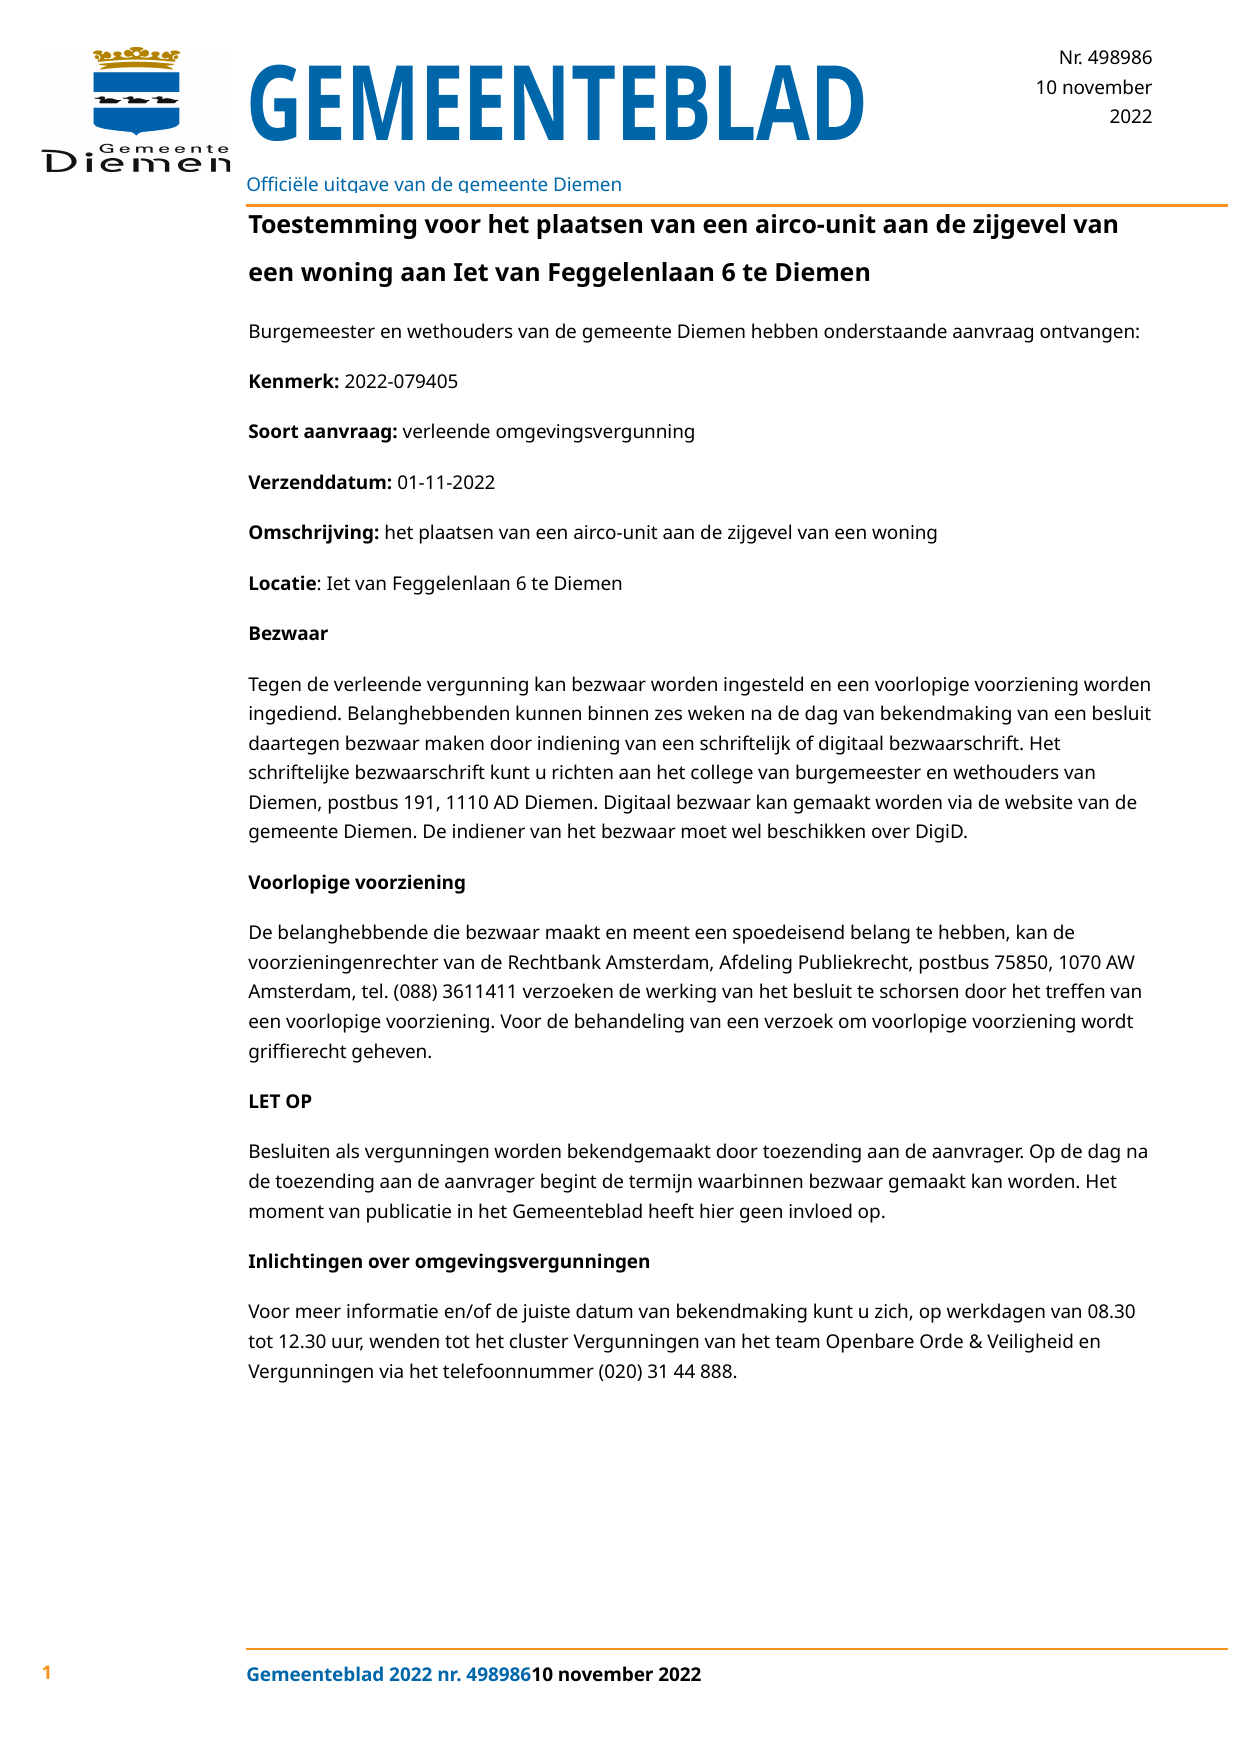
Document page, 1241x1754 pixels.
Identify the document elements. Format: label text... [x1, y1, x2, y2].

text Verzenddatum: 01-11-2022 [248, 469, 1152, 495]
text Soort aanvraag: verleende omgevingsvergunning [248, 419, 1152, 444]
text Toestemming voor het plaatsen van een airco-unit aan de zijgevel van een woning aan Iet van Feggelenlaan 6 te Diemen [248, 207, 1152, 288]
text Kenmerk: 2022-079405 [248, 368, 1152, 394]
text Omschrijving: het plaatsen van een airco-unit aan de zijgevel van een woning [248, 519, 1152, 545]
picture [41, 47, 231, 172]
text Voorlopige voorziening [248, 869, 1152, 895]
text LET OP [248, 1088, 1152, 1114]
text Besluiten als vergunningen worden bekendgemaakt door toezending aan de aanvrager. Op de dag na de toezending aan de aanvrager begint de termijn waarbinnen bezwaar gemaakt kan worden. Het moment van publicatie in het Gemeenteblad heeft hier geen invloed op. [248, 1139, 1152, 1224]
text Voor meer informatie en/of de juiste datum van bekendmaking kunt u zich, op werkdagen van 08.30 tot 12.30 uur, wenden tot het cluster Vergunningen van het team Openbare Orde & Veiligheid en Vergunningen via het telefoonnummer (020) 31 44 888. [248, 1299, 1152, 1384]
text Tegen de verleende vergunning kan bezwaar worden ingesteld en een voorlopige voorziening worden ingediend. Belanghebbenden kunnen binnen zes weken na de dag van bekendmaking van een besluit daartegen bezwaar maken door indiening van een schriftelijk of digitaal bezwaarschrift. Het schriftelijke bezwaarschrift kunt u richten aan het college van burgemeester en wethouders van Diemen, postbus 191, 1110 AD Diemen. Digitaal bezwaar kan gemaakt worden via de website van de gemeente Diemen. De indiener van het bezwaar moet wel beschikken over DigiD. [248, 671, 1152, 844]
text Bezwaar [248, 620, 1152, 646]
text Burgemeester en wethouders van de gemeente Diemen hebben onderstaande aanvraag ontvangen: [248, 318, 1152, 344]
text Inlichtingen over omgevingsvergunningen [248, 1248, 1152, 1274]
text Locatie: Iet van Feggelenlaan 6 te Diemen [248, 570, 1152, 596]
text De belanghebbende die bezwaar maakt en meent een spoedeisend belang te hebben, kan de voorzieningenrechter van de Rechtbank Amsterdam, Afdeling Publiekrecht, postbus 75850, 1070 AW Amsterdam, tel. (088) 3611411 verzoeken de werking van het besluit te schorsen door het treffen van een voorlopige voorziening. Voor de behandeling van een verzoek om voorlopige voorziening wordt griffierecht geheven. [248, 919, 1152, 1064]
